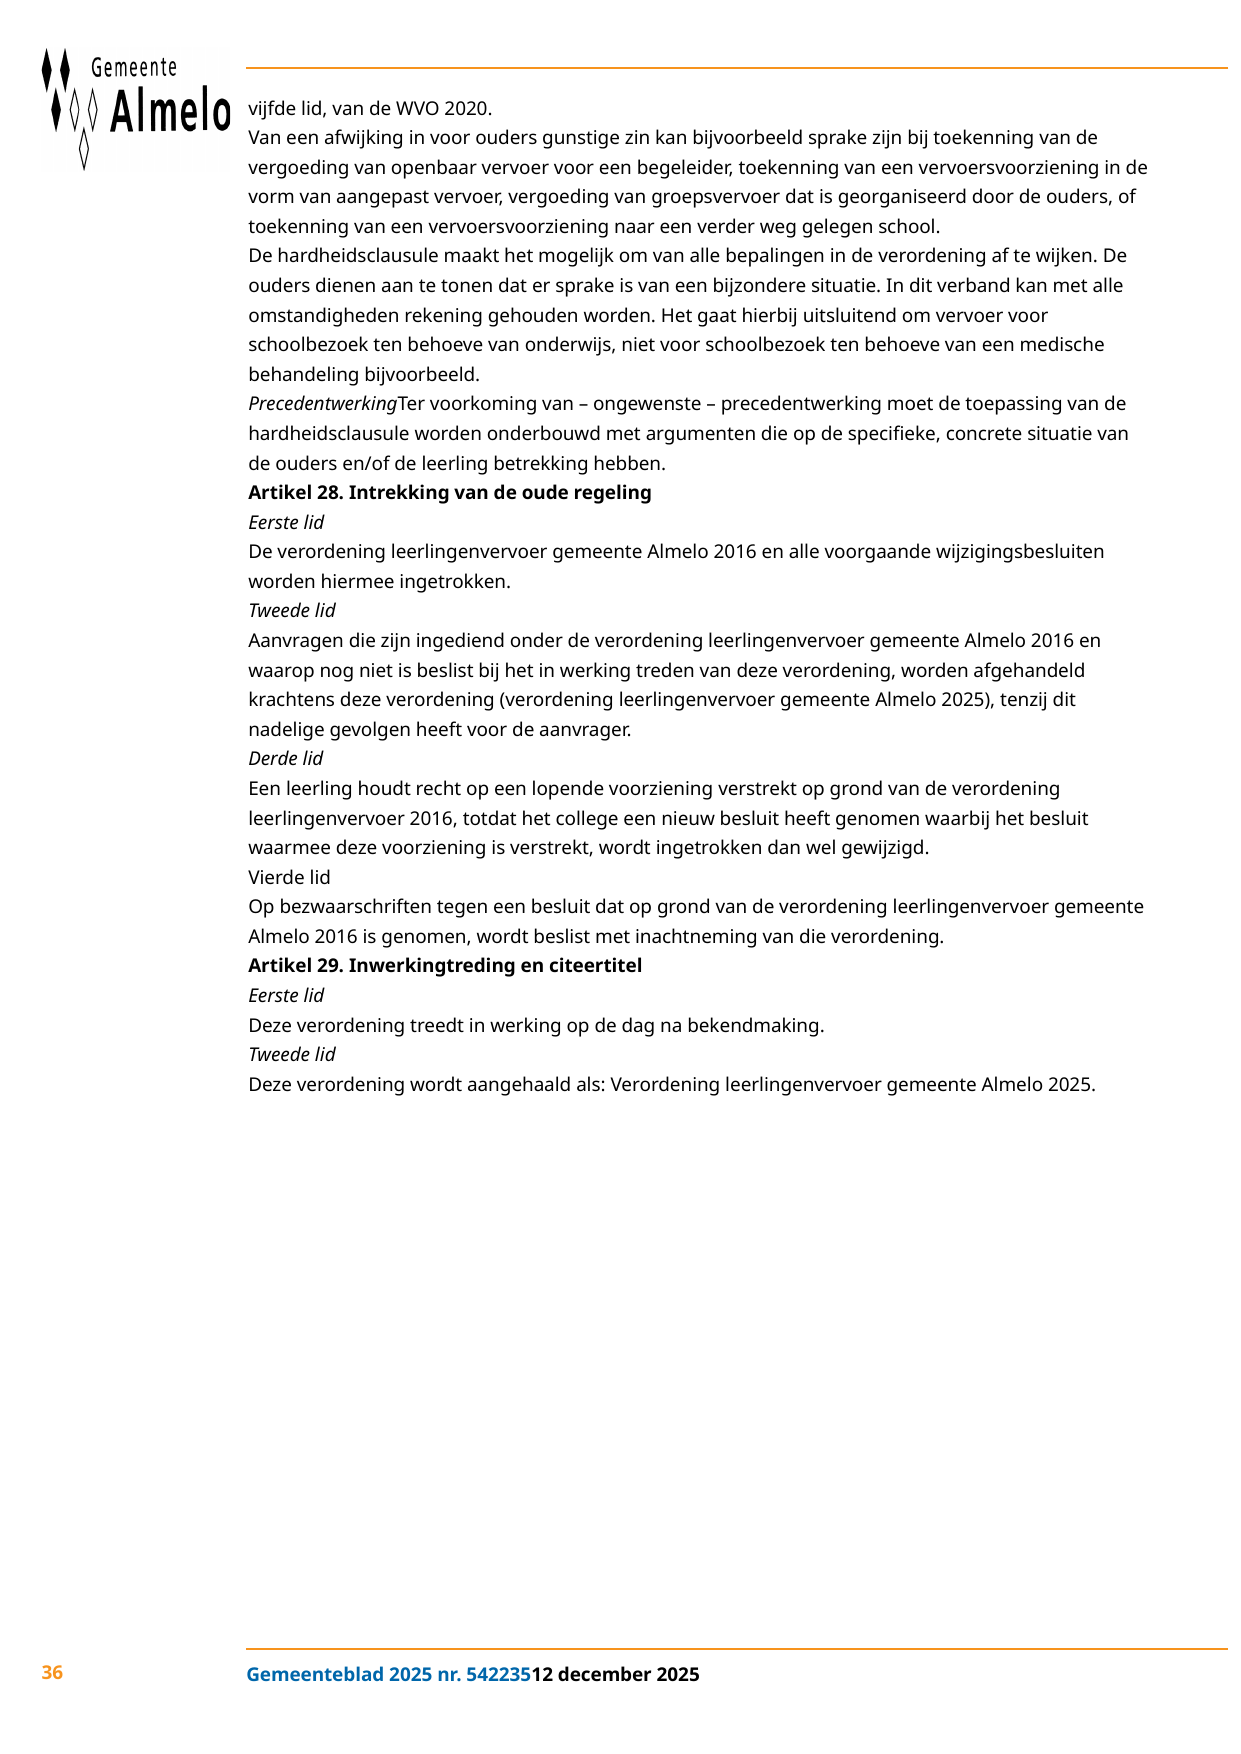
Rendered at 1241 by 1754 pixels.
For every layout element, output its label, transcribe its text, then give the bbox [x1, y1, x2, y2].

text Derde lid [248, 746, 1152, 771]
text Een leerling houdt recht op een lopende voorziening verstrekt op grond van de verordening leerlingenvervoer 2016, totdat het college een nieuw besluit heeft genomen waarbij het besluit waarmee deze voorziening is verstrekt, wordt ingetrokken dan wel gewijzigd. [248, 775, 1152, 860]
text De verordening leerlingenvervoer gemeente Almelo 2016 en alle voorgaande wijzigingsbesluiten worden hiermee ingetrokken. [248, 538, 1152, 594]
text Tweede lid [248, 1041, 1152, 1067]
text Deze verordening wordt aangehaald als: Verordening leerlingenvervoer gemeente Almelo 2025. [248, 1071, 1152, 1097]
text Vierde lid [248, 864, 1152, 890]
text Aanvragen die zijn ingediend onder de verordening leerlingenvervoer gemeente Almelo 2016 en waarop nog niet is beslist bij het in werking treden van deze verordening, worden afgehandeld krachtens deze verordening (verordening leerlingenvervoer gemeente Almelo 2025), tenzij dit nadelige gevolgen heeft voor de aanvrager. [248, 627, 1152, 742]
text Eerste lid [248, 509, 1152, 535]
picture [41, 47, 231, 172]
text Artikel 28. Intrekking van de oude regeling [248, 479, 1152, 505]
text Op bezwaarschriften tegen een besluit dat op grond van de verordening leerlingenvervoer gemeente Almelo 2016 is genomen, wordt beslist met inachtneming van die verordening. [248, 893, 1152, 949]
text Deze verordening treedt in werking op de dag na bekendmaking. [248, 1012, 1152, 1038]
text Eerste lid [248, 982, 1152, 1008]
text vijfde lid, van de WVO 2020. [248, 95, 1152, 121]
text PrecedentwerkingTer voorkoming van – ongewenste – precedentwerking moet de toepassing van de hardheidsclausule worden onderbouwd met argumenten die op de specifieke, concrete situatie van de ouders en/of de leerling betrekking hebben. [248, 391, 1152, 476]
text Van een afwijking in voor ouders gunstige zin kan bijvoorbeeld sprake zijn bij toekenning van de vergoeding van openbaar vervoer voor een begeleider, toekenning van een vervoersvoorziening in de vorm van aangepast vervoer, vergoeding van groepsvervoer dat is georganiseerd door de ouders, of toekenning van een vervoersvoorziening naar een verder weg gelegen school. [248, 124, 1152, 239]
text Tweede lid [248, 598, 1152, 623]
text De hardheidsclausule maakt het mogelijk om van alle bepalingen in de verordening af te wijken. De ouders dienen aan te tonen dat er sprake is van een bijzondere situatie. In dit verband kan met alle omstandigheden rekening gehouden worden. Het gaat hierbij uitsluitend om vervoer voor schoolbezoek ten behoeve van onderwijs, niet voor schoolbezoek ten behoeve van een medische behandeling bijvoorbeeld. [248, 243, 1152, 387]
text Artikel 29. Inwerkingtreding en citeertitel [248, 953, 1152, 978]
